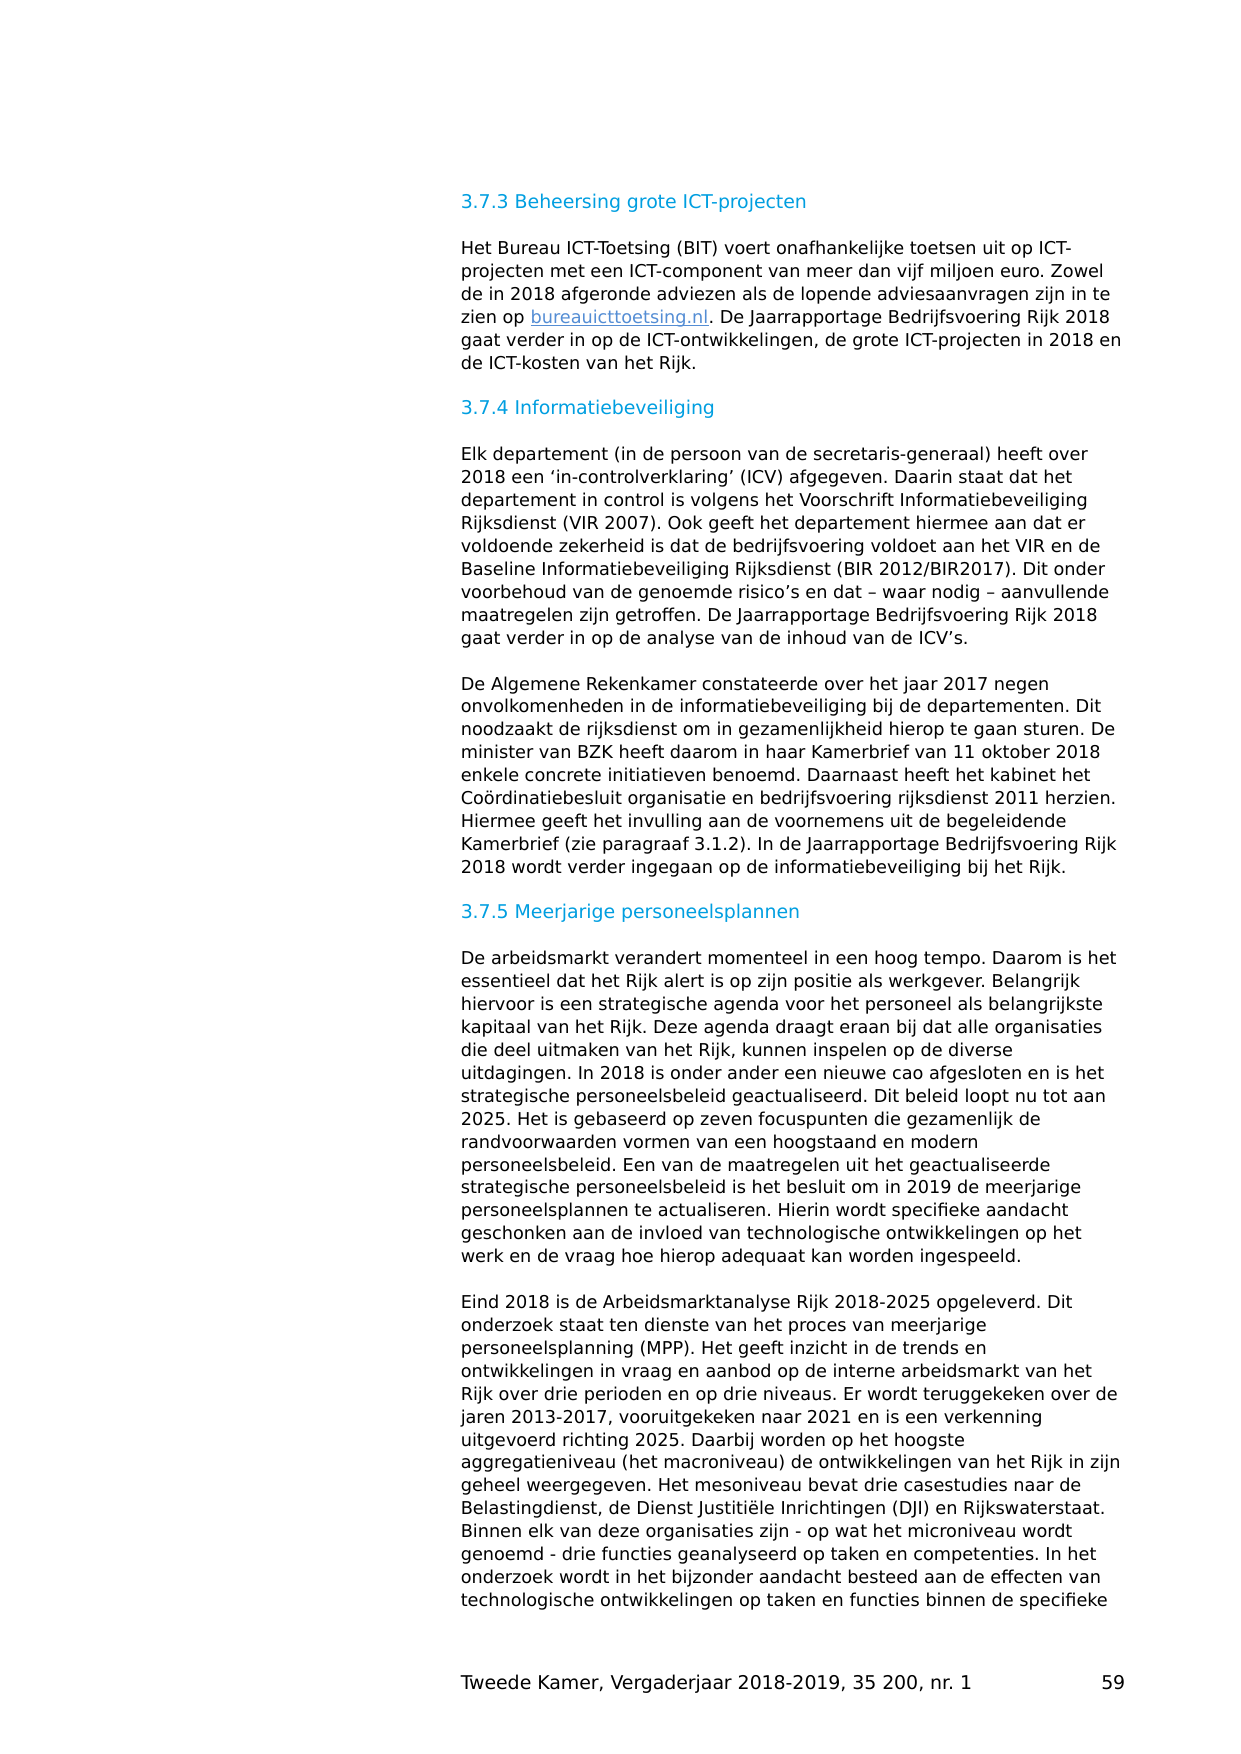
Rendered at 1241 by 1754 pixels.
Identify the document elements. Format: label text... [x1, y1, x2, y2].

title 3.7.5 Meerjarige personeelsplannen [461, 901, 1125, 923]
text De Algemene Rekenkamer constateerde over het jaar 2017 negen onvolkomenheden in de informatiebeveiliging bij de departementen. Dit noodzaakt de rijksdienst om in gezamenlijkheid hierop te gaan sturen. De minister van BZK heeft daarom in haar Kamerbrief van 11 oktober 2018 enkele concrete initiatieven benoemd. Daarnaast heeft het kabinet het Coördinatiebesluit organisatie en bedrijfsvoering rijksdienst 2011 herzien. Hiermee geeft het invulling aan de voornemens uit de begeleidende Kamerbrief (zie paragraaf 3.1.2). In de Jaarrapportage Bedrijfsvoering Rijk 2018 wordt verder ingegaan op de informatiebeveiliging bij het Rijk. [461, 672, 1125, 878]
text De arbeidsmarkt verandert momenteel in een hoog tempo. Daarom is het essentieel dat het Rijk alert is op zijn positie als werkgever. Belangrijk hiervoor is een strategische agenda voor het personeel als belangrijkste kapitaal van het Rijk. Deze agenda draagt eraan bij dat alle organisaties die deel uitmaken van het Rijk, kunnen inspelen op de diverse uitdagingen. In 2018 is onder ander een nieuwe cao afgesloten en is het strategische personeelsbeleid geactualiseerd. Dit beleid loopt nu tot aan 2025. Het is gebaseerd op zeven focuspunten die gezamenlijk de randvoorwaarden vormen van een hoogstaand en modern personeelsbeleid. Een van de maatregelen uit het geactualiseerde strategische personeelsbeleid is het besluit om in 2019 de meerjarige personeelsplannen te actualiseren. Hierin wordt specifieke aandacht geschonken aan de invloed van technologische ontwikkelingen op het werk en de vraag hoe hierop adequaat kan worden ingespeeld. [461, 946, 1125, 1267]
text Het Bureau ICT-Toetsing (BIT) voert onafhankelijke toetsen uit op ICT-projecten met een ICT-component van meer dan vijf miljoen euro. Zowel de in 2018 afgeronde adviezen als de lopende adviesaanvragen zijn in te zien op bureauicttoetsing.nl. De Jaarrapportage Bedrijfsvoering Rijk 2018 gaat verder in op de ICT-ontwikkelingen, de grote ICT-projecten in 2018 en de ICT-kosten van het Rijk. [461, 236, 1125, 374]
title 3.7.4 Informatiebeveiliging [461, 397, 1125, 419]
text Elk departement (in de persoon van de secretaris-generaal) heeft over 2018 een ‘in-controlverklaring’ (ICV) afgegeven. Daarin staat dat het departement in control is volgens het Voorschrift Informatiebeveiliging Rijksdienst (VIR 2007). Ook geeft het departement hiermee aan dat er voldoende zekerheid is dat de bedrijfsvoering voldoet aan het VIR en de Baseline Informatiebeveiliging Rijksdienst (BIR 2012/BIR2017). Dit onder voorbehoud van de genoemde risico’s en dat – waar nodig – aanvullende maatregelen zijn getroffen. De Jaarrapportage Bedrijfsvoering Rijk 2018 gaat verder in op de analyse van de inhoud van de ICV’s. [461, 442, 1125, 649]
title 3.7.3 Beheersing grote ICT-projecten [461, 191, 1125, 213]
text Eind 2018 is de Arbeidsmarktanalyse Rijk 2018-2025 opgeleverd. Dit onderzoek staat ten dienste van het proces van meerjarige personeelsplanning (MPP). Het geeft inzicht in de trends en ontwikkelingen in vraag en aanbod op de interne arbeidsmarkt van het Rijk over drie perioden en op drie niveaus. Er wordt teruggekeken over de jaren 2013-2017, vooruitgekeken naar 2021 en is een verkenning uitgevoerd richting 2025. Daarbij worden op het hoogste aggregatieniveau (het macroniveau) de ontwikkelingen van het Rijk in zijn geheel weergegeven. Het mesoniveau bevat drie casestudies naar de Belastingdienst, de Dienst Justitiële Inrichtingen (DJI) en Rijkswaterstaat. Binnen elk van deze organisaties zijn - op wat het microniveau wordt genoemd - drie functies geanalyseerd op taken en competenties. In het onderzoek wordt in het bijzonder aandacht besteed aan de effecten van technologische ontwikkelingen op taken en functies binnen de specifieke [461, 1290, 1125, 1611]
